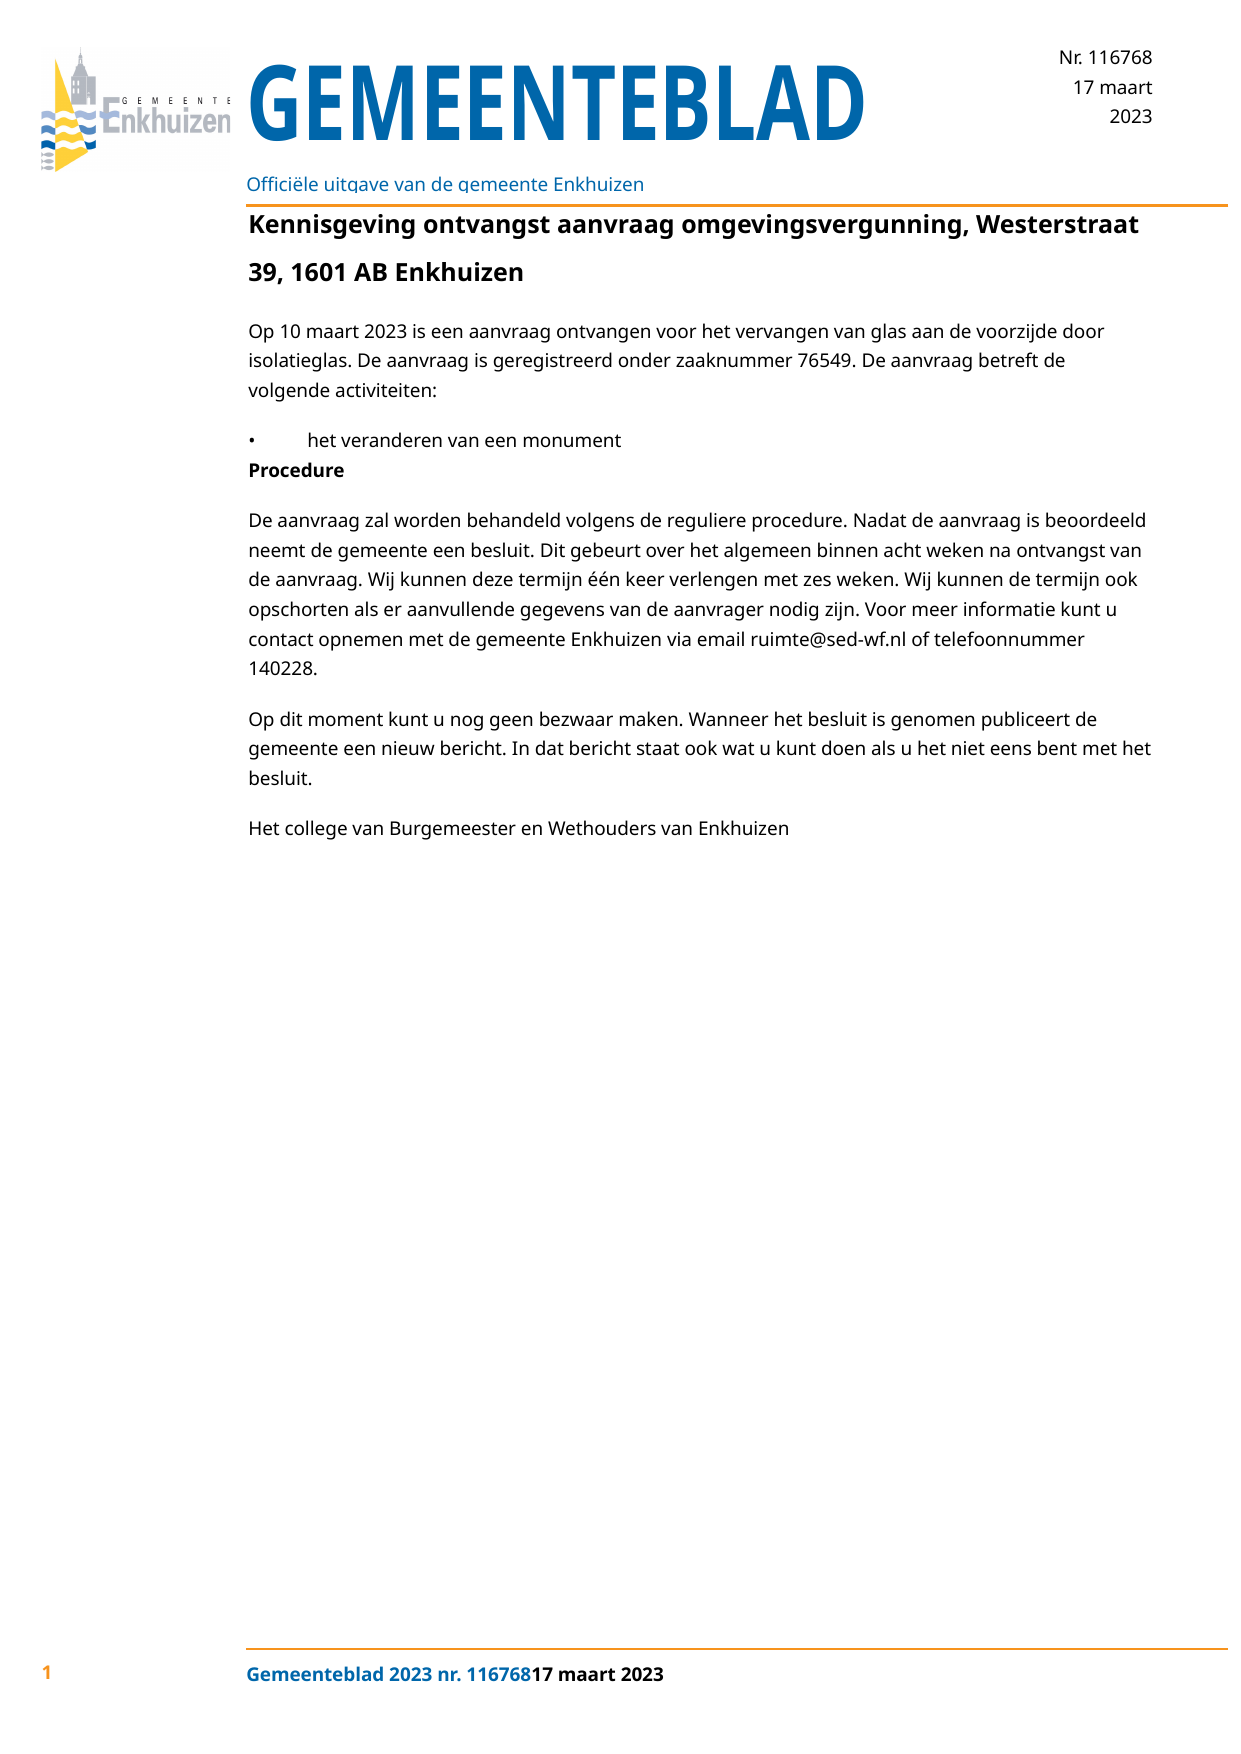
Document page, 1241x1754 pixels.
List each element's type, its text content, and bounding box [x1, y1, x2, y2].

text Kennisgeving ontvangst aanvraag omgevingsvergunning, Westerstraat 39, 1601 AB Enkhuizen [248, 207, 1152, 288]
text Op dit moment kunt u nog geen bezwaar maken. Wanneer het besluit is genomen publiceert de gemeente een nieuw bericht. In dat bericht staat ook wat u kunt doen als u het niet eens bent met het besluit. [248, 706, 1152, 791]
text De aanvraag zal worden behandeld volgens de reguliere procedure. Nadat de aanvraag is beoordeeld neemt de gemeente een besluit. Dit gebeurt over het algemeen binnen acht weken na ontvangst van de aanvraag. Wij kunnen deze termijn één keer verlengen met zes weken. Wij kunnen de termijn ook opschorten als er aanvullende gegevens van de aanvrager nodig zijn. Voor meer informatie kunt u contact opnemen met de gemeente Enkhuizen via email ruimte@sed-wf.nl of telefoonnummer 140228. [248, 507, 1152, 681]
text Procedure [248, 457, 1152, 483]
text Op 10 maart 2023 is een aanvraag ontvangen voor het vervangen van glas aan de voorzijde door isolatieglas. De aanvraag is geregistreerd onder zaaknummer 76549. De aanvraag betreft de volgende activiteiten: [248, 318, 1152, 403]
text Het college van Burgemeester en Wethouders van Enkhuizen [248, 815, 1152, 841]
picture [41, 47, 231, 172]
list het veranderen van een monument [248, 427, 1152, 453]
